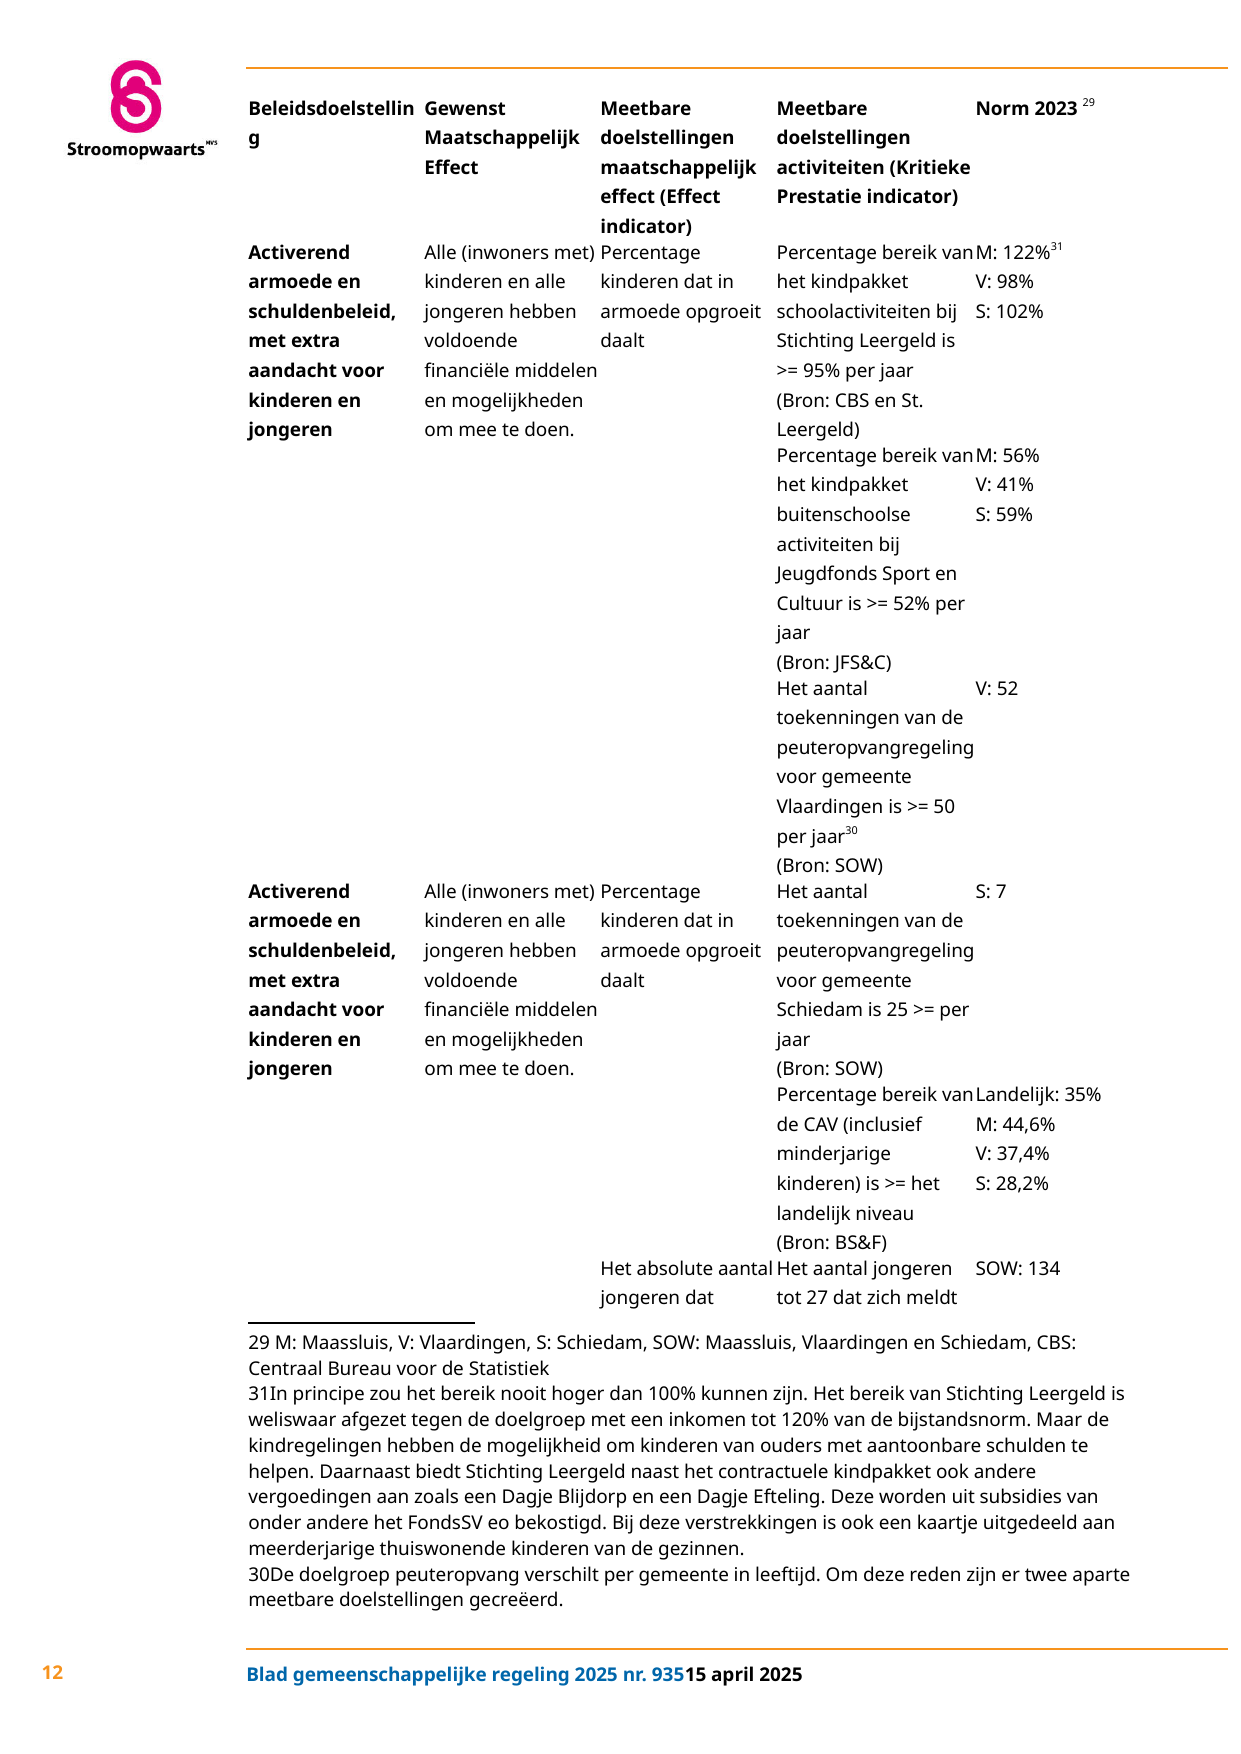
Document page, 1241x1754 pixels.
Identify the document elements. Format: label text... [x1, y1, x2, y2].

table_cell Percentage kinderen dat in armoede opgroeit daalt [600, 878, 776, 1255]
table_cell Landelijk: 35% M: 44,6% V: 37,4% S: 28,2% [975, 1081, 1152, 1255]
table_cell Percentage bereik van de CAV (inclusief minderjarige kinderen) is >= het landelijk niveau (Bron: BS&F) [776, 1081, 975, 1255]
table_cell SOW: 134 [975, 1255, 1152, 1310]
table_header Meetbare doelstellingen maatschappelijk effect (Effect indicator) [600, 95, 776, 239]
table_cell Alle (inwoners met) kinderen en alle jongeren hebben voldoende financiële middelen en mogelijkheden om mee te doen. [424, 239, 600, 878]
table_cell M: 122% V: 98% S: 102% [975, 239, 1152, 442]
table_cell Alle (inwoners met) kinderen en alle jongeren hebben voldoende financiële middelen en mogelijkheden om mee te doen. [424, 878, 600, 1310]
table_cell Percentage kinderen dat in armoede opgroeit daalt [600, 239, 776, 878]
table_cell M: 56% V: 41% S: 59% [975, 442, 1152, 675]
table_cell Het aantal jongeren tot 27 dat zich meldt [776, 1255, 975, 1310]
table_cell Activerend armoede en schuldenbeleid, met extra aandacht voor kinderen en jongeren [248, 878, 424, 1310]
table_cell Activerend armoede en schuldenbeleid, met extra aandacht voor kinderen en jongeren [248, 239, 424, 878]
table_header Beleidsdoelstelling [248, 95, 424, 239]
table_header Gewenst Maatschappelijk Effect [424, 95, 600, 239]
table_cell Percentage bereik van het kindpakket schoolactiviteiten bij Stichting Leergeld is >= 95% per jaar (Bron: CBS en St. Leergeld) [776, 239, 975, 442]
table_cell Het aantal toekenningen van de peuteropvangregeling voor gemeente Vlaardingen is >= 50 per jaar (Bron: SOW) [776, 675, 975, 878]
picture [41, 47, 231, 172]
table_cell Het absolute aantal jongeren dat [600, 1255, 776, 1310]
table_cell S: 7 [975, 878, 1152, 1081]
table_cell Het aantal toekenningen van de peuteropvangregeling voor gemeente Schiedam is 25 >= per jaar (Bron: SOW) [776, 878, 975, 1081]
table_cell Percentage bereik van het kindpakket buitenschoolse activiteiten bij Jeugdfonds Sport en Cultuur is >= 52% per jaar (Bron: JFS&C) [776, 442, 975, 675]
table_cell V: 52 [975, 675, 1152, 878]
table_header Norm 2023 [975, 95, 1152, 239]
table_header Meetbare doelstellingen activiteiten (Kritieke Prestatie indicator) [776, 95, 975, 239]
